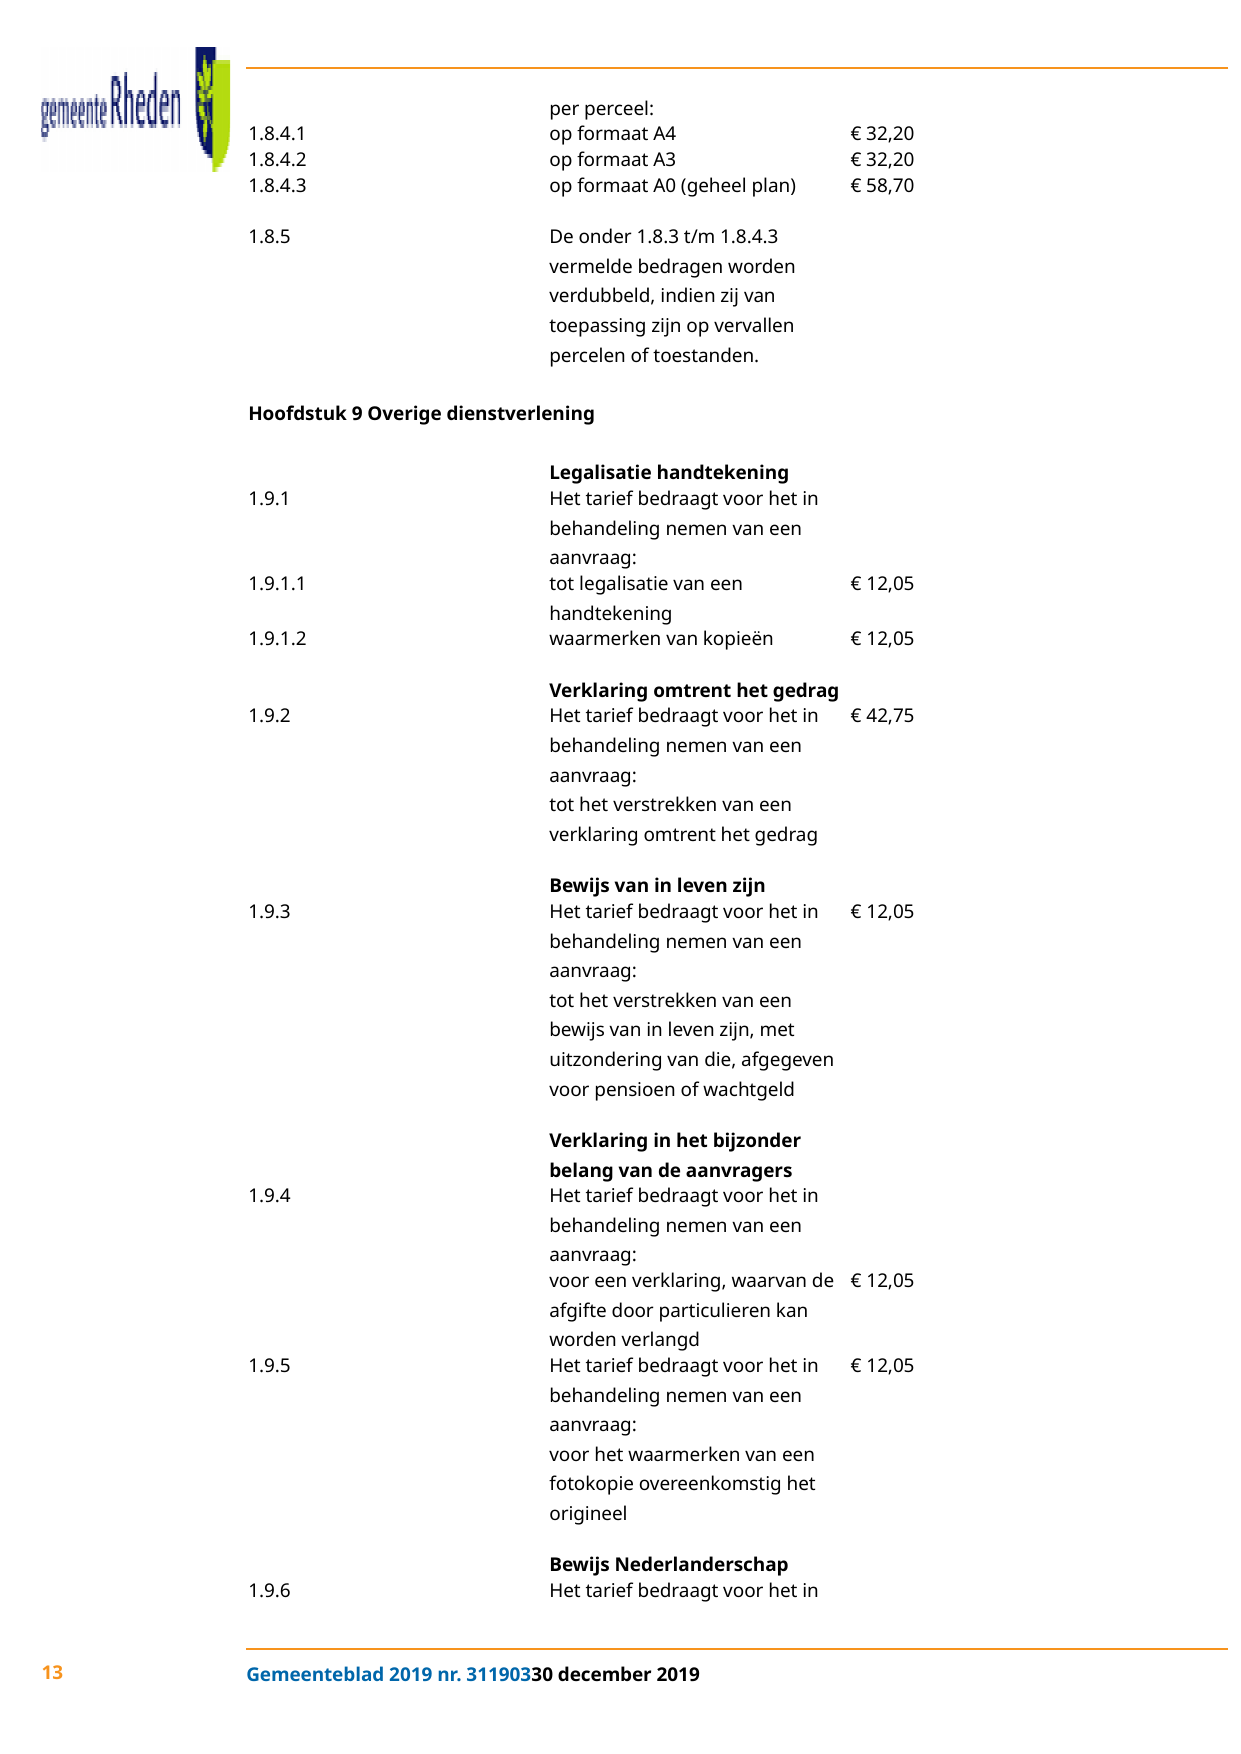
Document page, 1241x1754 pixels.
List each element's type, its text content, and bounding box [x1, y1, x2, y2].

table_cell [850, 847, 1152, 872]
table_cell 1.9.2 [248, 703, 549, 847]
table_cell [248, 198, 549, 223]
table_cell € 58,70 [850, 172, 1152, 198]
table_cell Het tarief bedraagt voor het in [549, 1578, 850, 1603]
table_cell € 32,20 [850, 146, 1152, 172]
picture [41, 47, 231, 172]
table_cell [549, 198, 850, 223]
table_cell [549, 651, 850, 677]
table_cell € 32,20 [850, 121, 1152, 146]
table_cell Het tarief bedraagt voor het in behandeling nemen van een aanvraag: [549, 1183, 850, 1267]
table_cell [248, 1268, 549, 1352]
table_cell 1.9.3 [248, 898, 549, 1101]
table_cell tot legalisatie van een handtekening [549, 570, 850, 626]
table_cell op formaat A3 [549, 146, 850, 172]
table_cell voor een verklaring, waarvan de afgifte door particulieren kan worden verlangd [549, 1268, 850, 1352]
table_cell [850, 1552, 1152, 1577]
table_cell Bewijs van in leven zijn [549, 873, 850, 898]
table_cell [850, 1526, 1152, 1552]
table_cell [248, 1526, 549, 1552]
table_cell Verklaring omtrent het gedrag [549, 677, 850, 703]
table_cell [850, 485, 1152, 570]
table_cell Verklaring in het bijzonder belang van de aanvragers [549, 1127, 850, 1182]
table_cell per perceel: [549, 95, 850, 121]
table_cell [248, 95, 549, 121]
table_cell 1.9.1.1 [248, 570, 549, 626]
table_cell [850, 224, 1152, 367]
table_cell 1.9.4 [248, 1183, 549, 1267]
table_cell € 12,05 [850, 570, 1152, 626]
table_cell [549, 1101, 850, 1127]
table_cell [549, 1526, 850, 1552]
table_cell 1.9.1.2 [248, 626, 549, 651]
table_cell € 12,05 [850, 1268, 1152, 1352]
table_cell 1.8.4.3 [248, 172, 549, 198]
table_cell 1.8.4.1 [248, 121, 549, 146]
table_cell 1.8.5 [248, 224, 549, 367]
table_cell € 12,05 [850, 898, 1152, 1101]
table_cell op formaat A0 (geheel plan) [549, 172, 850, 198]
text Hoofdstuk 9 Overige dienstverlening [248, 400, 1152, 426]
table_cell [248, 677, 549, 703]
table_cell Het tarief bedraagt voor het in behandeling nemen van een aanvraag: [549, 485, 850, 570]
table_cell [248, 847, 549, 872]
table_cell € 42,75 [850, 703, 1152, 847]
table_cell [850, 651, 1152, 677]
table_cell 1.9.1 [248, 485, 549, 570]
table_header [850, 460, 1152, 485]
table_cell [850, 1127, 1152, 1182]
table_cell [248, 1101, 549, 1127]
table_cell 1.8.4.2 [248, 146, 549, 172]
table_cell [850, 1183, 1152, 1267]
table_cell [248, 873, 549, 898]
table_cell 1.9.6 [248, 1578, 549, 1603]
table_cell [850, 198, 1152, 223]
table_header [248, 460, 549, 485]
table_cell [850, 95, 1152, 121]
table_cell Het tarief bedraagt voor het in behandeling nemen van een aanvraag: voor het waarmerken van een fotokopie overeenkomstig het origineel [549, 1352, 850, 1526]
table_header Legalisatie handtekening [549, 460, 850, 485]
table_cell [248, 1552, 549, 1577]
table_cell [850, 1578, 1152, 1603]
table_cell Bewijs Nederlanderschap [549, 1552, 850, 1577]
table_cell waarmerken van kopieën [549, 626, 850, 651]
table_cell [850, 677, 1152, 703]
table_cell [248, 1127, 549, 1182]
table_cell [850, 1101, 1152, 1127]
table_cell € 12,05 [850, 626, 1152, 651]
table_cell De onder 1.8.3 t/m 1.8.4.3 vermelde bedragen worden verdubbeld, indien zij van toepassing zijn op vervallen percelen of toestanden. [549, 224, 850, 367]
table_cell op formaat A4 [549, 121, 850, 146]
table_cell [850, 873, 1152, 898]
table_cell 1.9.5 [248, 1352, 549, 1526]
table_cell Het tarief bedraagt voor het in behandeling nemen van een aanvraag: tot het verstrekken van een bewijs van in leven zijn, met uitzondering van die, afgegeven voor pensioen of wachtgeld [549, 898, 850, 1101]
table_cell € 12,05 [850, 1352, 1152, 1526]
table_cell [549, 847, 850, 872]
table_cell Het tarief bedraagt voor het in behandeling nemen van een aanvraag: tot het verstrekken van een verklaring omtrent het gedrag [549, 703, 850, 847]
table_cell [248, 651, 549, 677]
